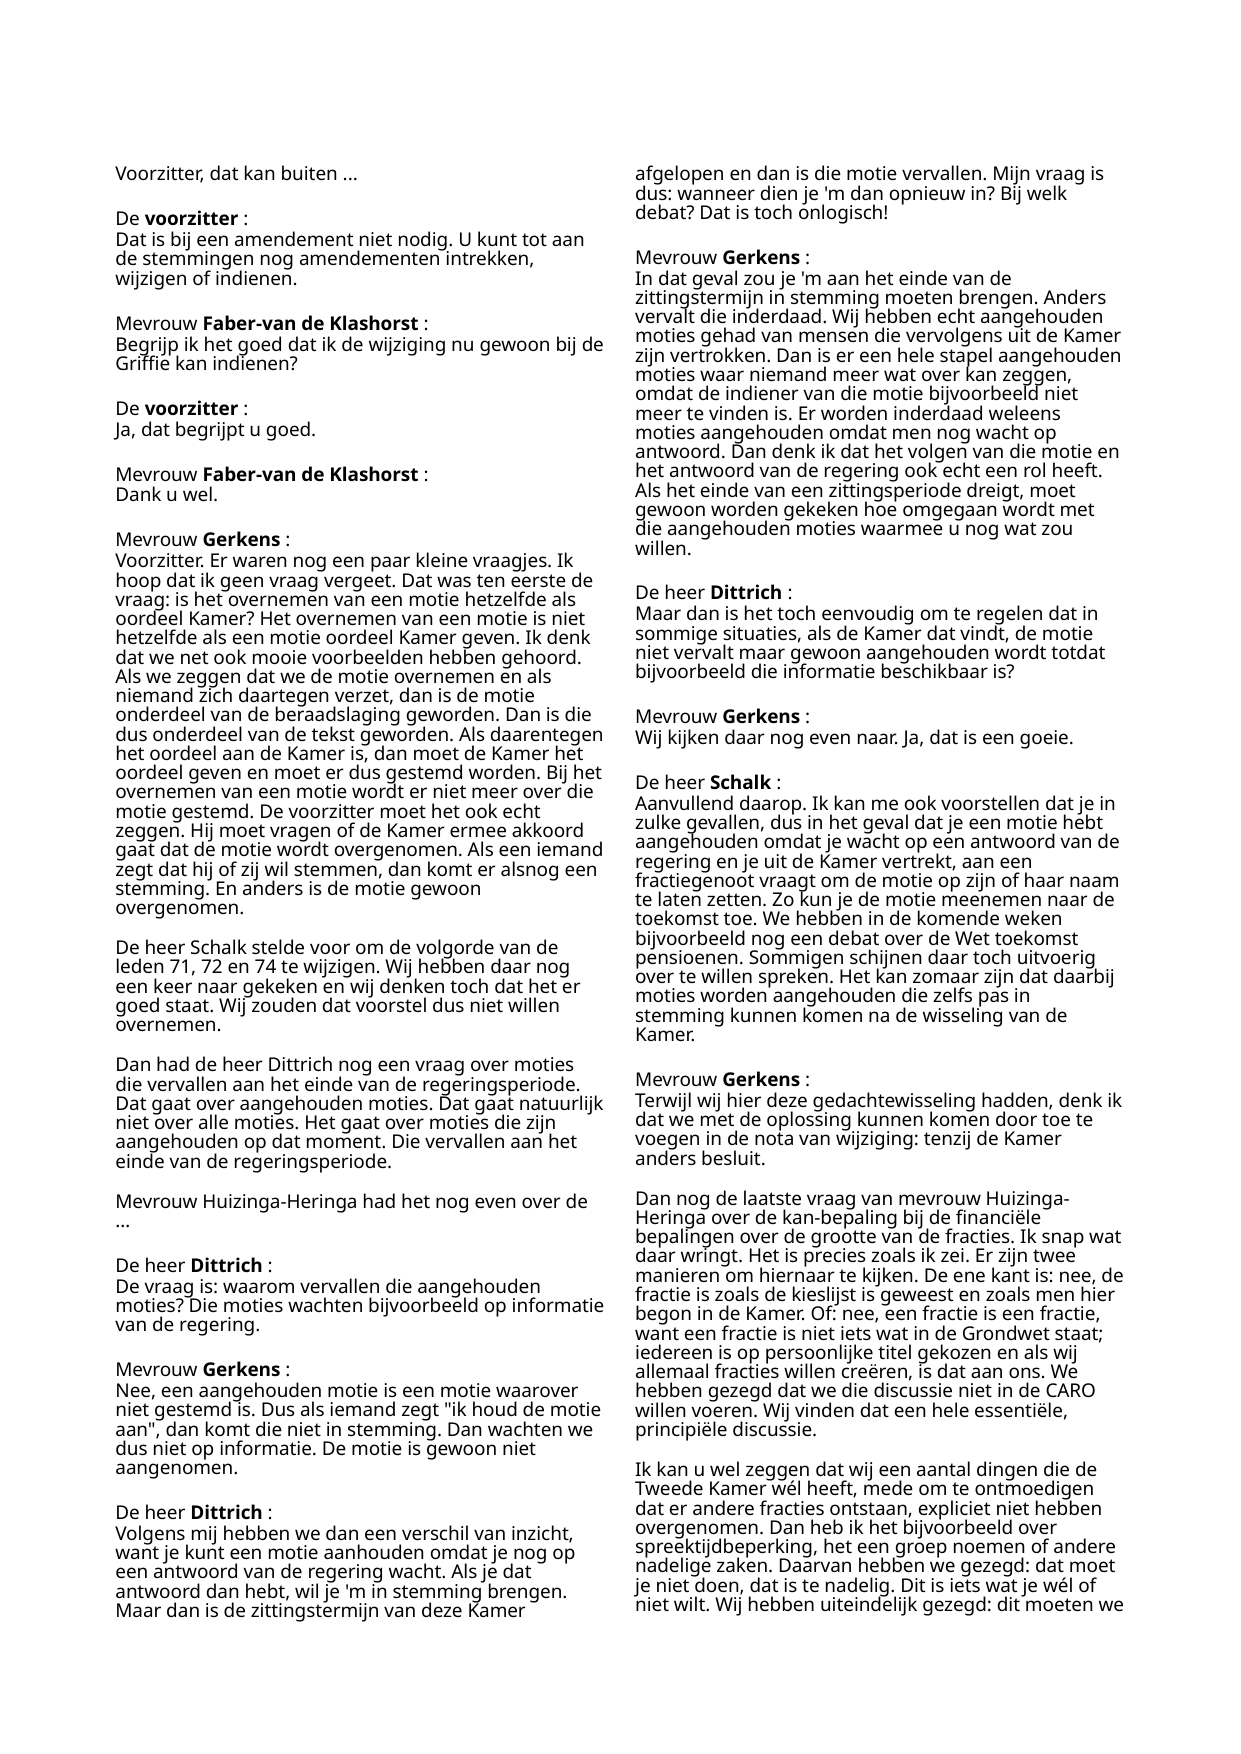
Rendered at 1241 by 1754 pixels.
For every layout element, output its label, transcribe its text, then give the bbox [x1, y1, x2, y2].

text De heer Dittrich : [635, 579, 1125, 605]
text De voorzitter : [115, 395, 605, 421]
text Dank u wel. [115, 486, 605, 506]
text Mevrouw Gerkens : [115, 1356, 605, 1382]
text Mevrouw Faber-van de Klashorst : [115, 461, 605, 486]
text De heer Dittrich : [115, 1252, 605, 1278]
text De heer Dittrich : [115, 1499, 605, 1525]
text Terwijl wij hier deze gedachtewisseling hadden, denk ik dat we met de oplossing kunnen komen door toe te voegen in de nota van wijziging: tenzij de Kamer anders besluit. [635, 1092, 1125, 1169]
text Nee, een aangehouden motie is een motie waarover niet gestemd is. Dus als iemand zegt "ik houd de motie aan", dan komt die niet in stemming. Dan wachten we dus niet op informatie. De motie is gewoon niet aangenomen. [115, 1382, 605, 1478]
text Volgens mij hebben we dan een verschil van inzicht, want je kunt een motie aanhouden omdat je nog op een antwoord van de regering wacht. Als je dat antwoord dan hebt, wil je 'm in stemming brengen. Maar dan is de zittingstermijn van deze Kamer [115, 1525, 605, 1621]
text Voorzitter. Er waren nog een paar kleine vraagjes. Ik hoop dat ik geen vraag vergeet. Dat was ten eerste de vraag: is het overnemen van een motie hetzelfde als oordeel Kamer? Het overnemen van een motie is niet hetzelfde als een motie oordeel Kamer geven. Ik denk dat we net ook mooie voorbeelden hebben gehoord. Als we zeggen dat we de motie overnemen en als niemand zich daartegen verzet, dan is de motie onderdeel van de beraadslaging geworden. Dan is die dus onderdeel van de tekst geworden. Als daarentegen het oordeel aan de Kamer is, dan moet de Kamer het oordeel geven en moet er dus gestemd worden. Bij het overnemen van een motie wordt er niet meer over die motie gestemd. De voorzitter moet het ook echt zeggen. Hij moet vragen of de Kamer ermee akkoord gaat dat de motie wordt overgenomen. Als een iemand zegt dat hij of zij wil stemmen, dan komt er alsnog een stemming. En anders is de motie gewoon overgenomen. [115, 552, 605, 918]
text Ja, dat begrijpt u goed. [115, 421, 605, 440]
text Dan had de heer Dittrich nog een vraag over moties die vervallen aan het einde van de regeringsperiode. Dat gaat over aangehouden moties. Dat gaat natuurlijk niet over alle moties. Het gaat over moties die zijn aangehouden op dat moment. Die vervallen aan het einde van de regeringsperiode. [115, 1056, 605, 1172]
text Mevrouw Gerkens : [115, 527, 605, 552]
text Ik kan u wel zeggen dat wij een aantal dingen die de Tweede Kamer wél heeft, mede om te ontmoedigen dat er andere fracties ontstaan, expliciet niet hebben overgenomen. Dan heb ik het bijvoorbeeld over spreektijdbeperking, het een groep noemen of andere nadelige zaken. Daarvan hebben we gezegd: dat moet je niet doen, dat is te nadelig. Dit is iets wat je wél of niet wilt. Wij hebben uiteindelijk gezegd: dit moeten we [635, 1461, 1125, 1615]
text De voorzitter : [115, 205, 605, 231]
text Mevrouw Faber-van de Klashorst : [115, 310, 605, 336]
text Dat is bij een amendement niet nodig. U kunt tot aan de stemmingen nog amendementen intrekken, wijzigen of indienen. [115, 231, 605, 289]
text In dat geval zou je 'm aan het einde van de zittingstermijn in stemming moeten brengen. Anders vervalt die inderdaad. Wij hebben echt aangehouden moties gehad van mensen die vervolgens uit de Kamer zijn vertrokken. Dan is er een hele stapel aangehouden moties waar niemand meer wat over kan zeggen, omdat de indiener van die motie bijvoorbeeld niet meer te vinden is. Er worden inderdaad weleens moties aangehouden omdat men nog wacht op antwoord. Dan denk ik dat het volgen van die motie en het antwoord van de regering ook echt een rol heeft. Als het einde van een zittingsperiode dreigt, moet gewoon worden gekeken hoe omgegaan wordt met die aangehouden moties waarmee u nog wat zou willen. [635, 270, 1125, 559]
text Mevrouw Gerkens : [635, 1066, 1125, 1092]
text Voorzitter, dat kan buiten ... [115, 165, 605, 184]
text Aanvullend daarop. Ik kan me ook voorstellen dat je in zulke gevallen, dus in het geval dat je een motie hebt aangehouden omdat je wacht op een antwoord van de regering en je uit de Kamer vertrekt, aan een fractiegenoot vraagt om de motie op zijn of haar naam te laten zetten. Zo kun je de motie meenemen naar de toekomst toe. We hebben in de komende weken bijvoorbeeld nog een debat over de Wet toekomst pensioenen. Sommigen schijnen daar toch uitvoerig over te willen spreken. Het kan zomaar zijn dat daarbij moties worden aangehouden die zelfs pas in stemming kunnen komen na de wisseling van de Kamer. [635, 795, 1125, 1045]
text Wij kijken daar nog even naar. Ja, dat is een goeie. [635, 729, 1125, 748]
text Maar dan is het toch eenvoudig om te regelen dat in sommige situaties, als de Kamer dat vindt, de motie niet vervalt maar gewoon aangehouden wordt totdat bijvoorbeeld die informatie beschikbaar is? [635, 605, 1125, 682]
text De heer Schalk : [635, 769, 1125, 795]
text afgelopen en dan is die motie vervallen. Mijn vraag is dus: wanneer dien je 'm dan opnieuw in? Bij welk debat? Dat is toch onlogisch! [635, 165, 1125, 223]
text Mevrouw Gerkens : [635, 703, 1125, 729]
text Dan nog de laatste vraag van mevrouw Huizinga-Heringa over de kan-bepaling bij de financiële bepalingen over de grootte van de fracties. Ik snap wat daar wringt. Het is precies zoals ik zei. Er zijn twee manieren om hiernaar te kijken. De ene kant is: nee, de fractie is zoals de kieslijst is geweest en zoals men hier begon in de Kamer. Of: nee, een fractie is een fractie, want een fractie is niet iets wat in de Grondwet staat; iedereen is op persoonlijke titel gekozen en als wij allemaal fracties willen creëren, is dat aan ons. We hebben gezegd dat we die discussie niet in de CARO willen voeren. Wij vinden dat een hele essentiële, principiële discussie. [635, 1190, 1125, 1440]
text Mevrouw Huizinga-Heringa had het nog even over de … [115, 1193, 605, 1231]
text De vraag is: waarom vervallen die aangehouden moties? Die moties wachten bijvoorbeeld op informatie van de regering. [115, 1278, 605, 1336]
text De heer Schalk stelde voor om de volgorde van de leden 71, 72 en 74 te wijzigen. Wij hebben daar nog een keer naar gekeken en wij denken toch dat het er goed staat. Wij zouden dat voorstel dus niet willen overnemen. [115, 939, 605, 1036]
text Begrijp ik het goed dat ik de wijziging nu gewoon bij de Griffie kan indienen? [115, 336, 605, 374]
text Mevrouw Gerkens : [635, 244, 1125, 270]
